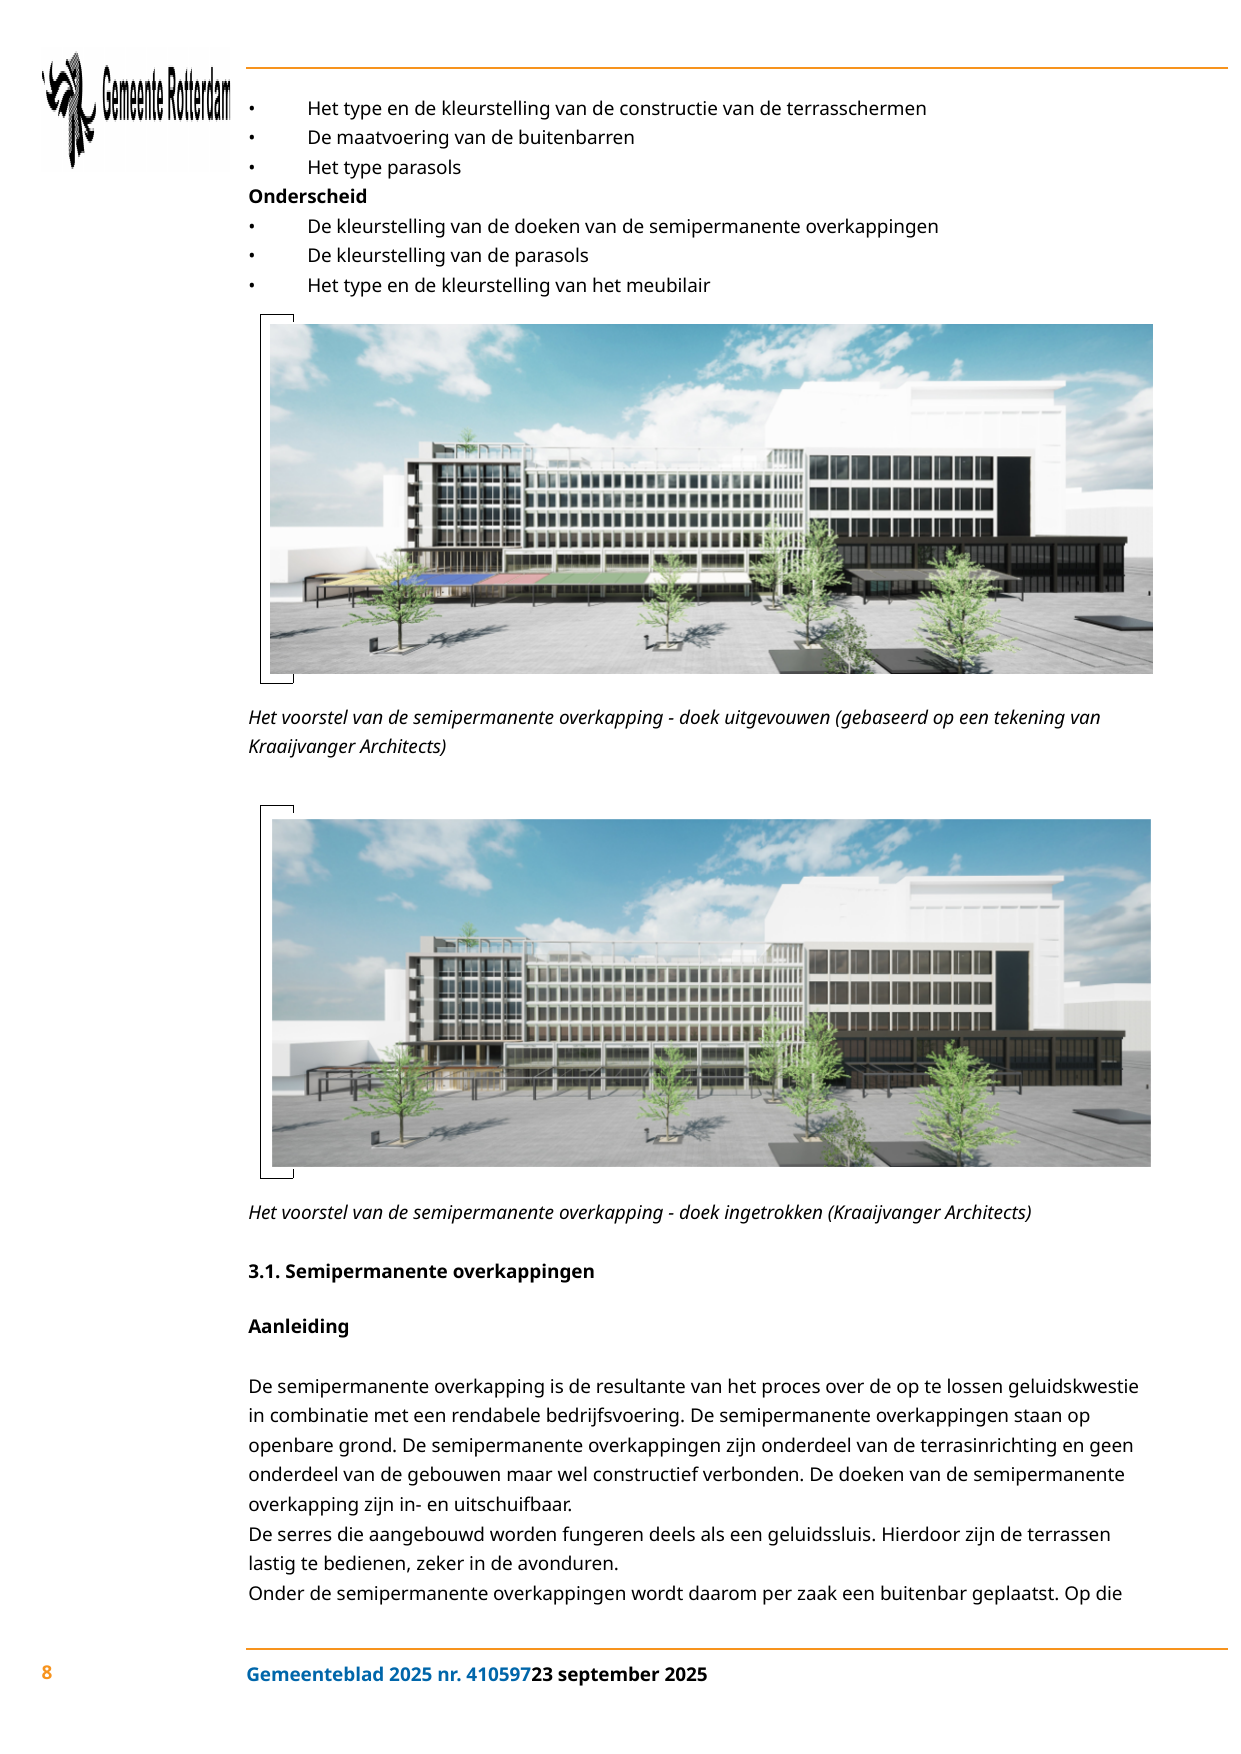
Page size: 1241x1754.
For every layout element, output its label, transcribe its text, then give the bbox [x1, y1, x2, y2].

text Het voorstel van de semipermanente overkapping - doek ingetrokken (Kraaijvanger Architects) [248, 1199, 1152, 1225]
picture [268, 813, 1155, 1169]
text Het voorstel van de semipermanente overkapping - doek uitgevouwen (gebaseerd op een tekening van Kraaijvanger Architects) [248, 704, 1152, 759]
text Aanleiding [248, 1314, 1152, 1339]
picture [41, 47, 231, 172]
list Het type en de kleurstelling van de constructie van de terrasschermen [248, 95, 1152, 121]
text De semipermanente overkapping is de resultante van het proces over de op te lossen geluidskwestie in combinatie met een rendabele bedrijfsvoering. De semipermanente overkappingen staan op openbare grond. De semipermanente overkappingen zijn onderdeel van de terrasinrichting en geen onderdeel van de gebouwen maar wel constructief verbonden. De doeken van de semipermanente overkapping zijn in- en uitschuifbaar. [248, 1373, 1152, 1517]
list Het type en de kleurstelling van het meubilair [248, 272, 1152, 298]
list De maatvoering van de buitenbarren [248, 124, 1152, 150]
list De kleurstelling van de doeken van de semipermanente overkappingen [248, 213, 1152, 239]
list Het type parasols [248, 154, 1152, 180]
picture [268, 322, 1155, 674]
text De serres die aangebouwd worden fungeren deels als een geluidssluis. Hierdoor zijn de terrassen lastig te bedienen, zeker in de avonduren. [248, 1521, 1152, 1576]
text Onderscheid [248, 183, 1152, 209]
text 3.1. Semipermanente overkappingen [248, 1258, 1152, 1284]
list De kleurstelling van de parasols [248, 243, 1152, 268]
text Onder de semipermanente overkappingen wordt daarom per zaak een buitenbar geplaatst. Op die [248, 1580, 1152, 1606]
